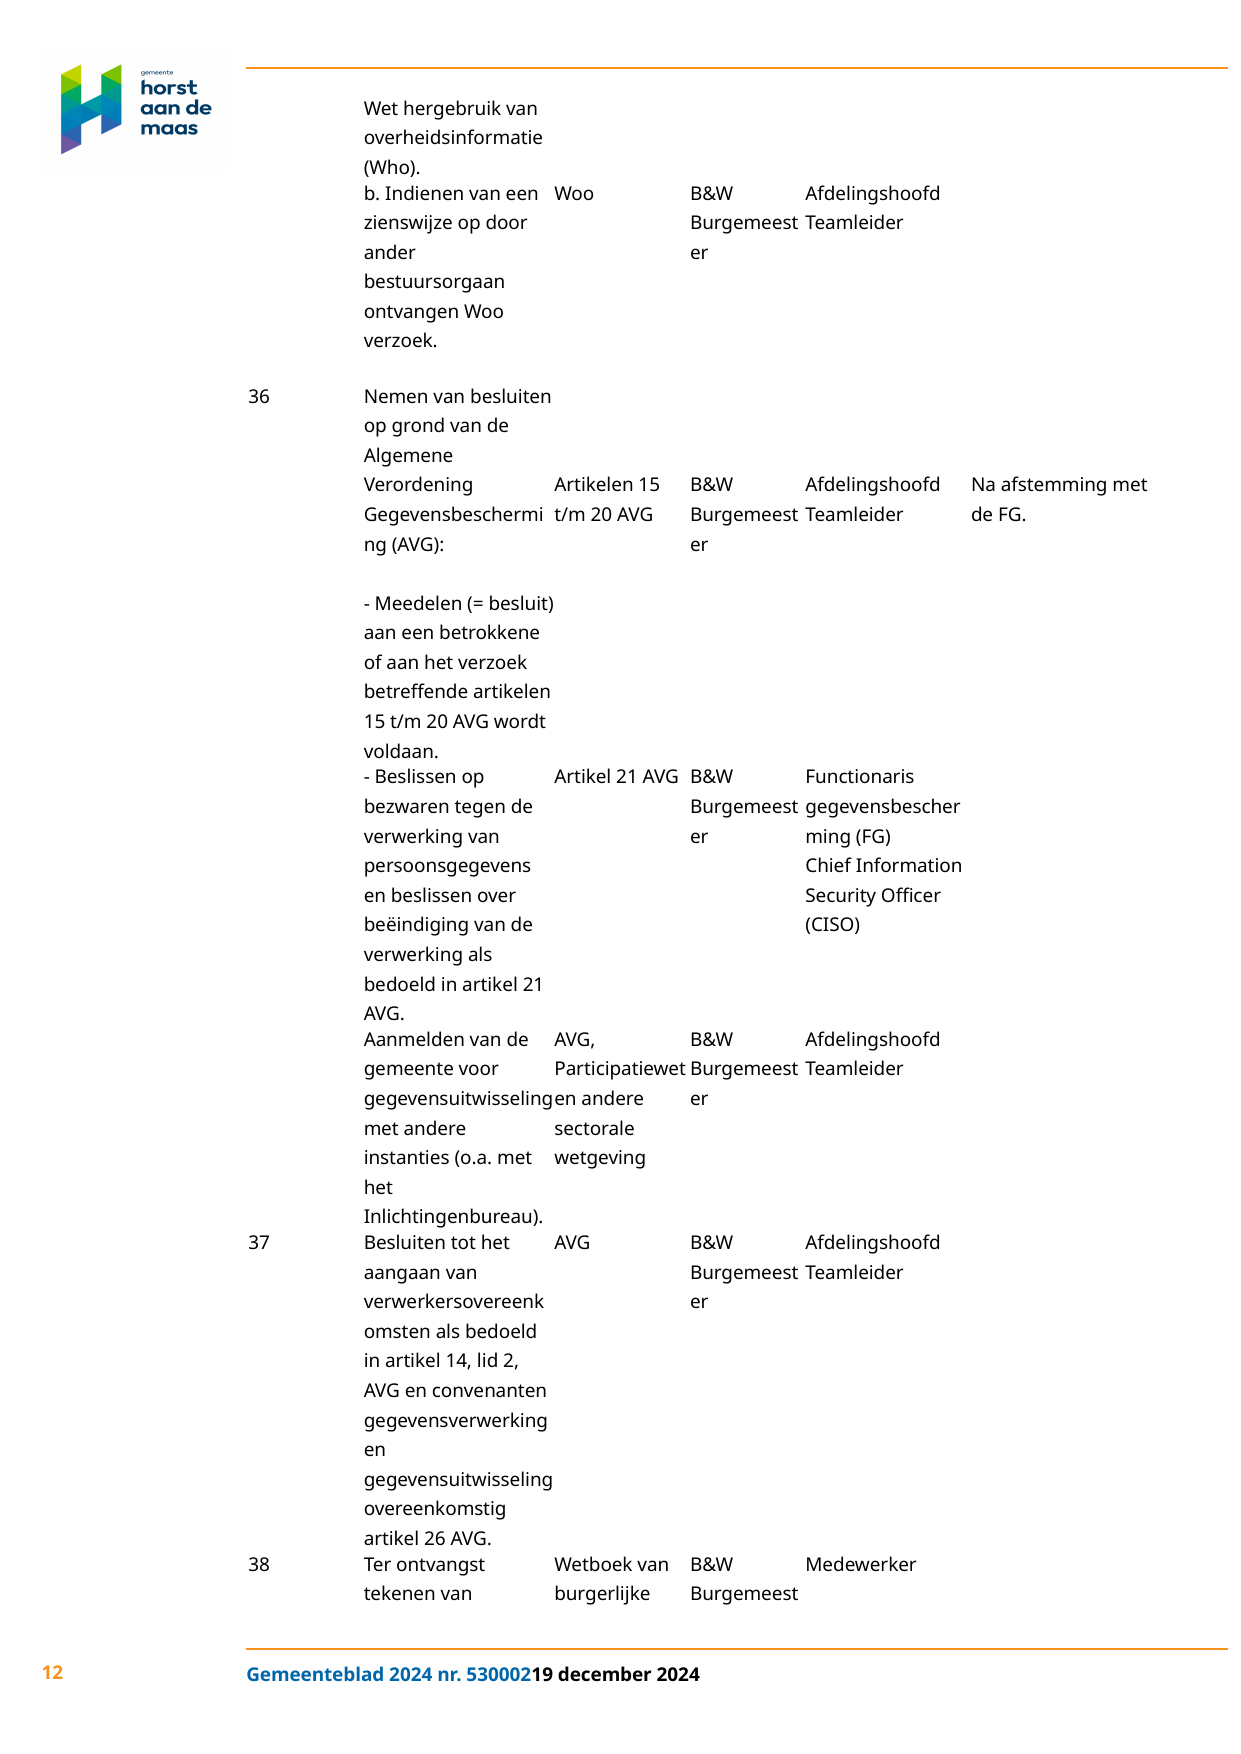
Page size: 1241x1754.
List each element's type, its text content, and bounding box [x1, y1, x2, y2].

table_cell Afdelingshoofd Teamleider [805, 1229, 971, 1551]
table_cell Afdelingshoofd Teamleider [805, 383, 971, 764]
table_cell [971, 180, 1152, 383]
table_cell [805, 95, 971, 180]
table_cell Wetboek van burgerlijke [554, 1551, 690, 1606]
table_cell [690, 95, 805, 180]
table_cell B&W Burgemeester [690, 383, 805, 764]
table_cell B&W Burgemeester [690, 764, 805, 1026]
table_cell Medewerker [805, 1551, 971, 1606]
table_cell b. Indienen van een zienswijze op door ander bestuursorgaan ontvangen Woo verzoek. [364, 180, 554, 383]
table_cell [248, 95, 363, 383]
table_cell 36 [248, 383, 363, 1229]
table_cell Artikel 21 AVG [554, 764, 690, 1026]
table_cell Besluiten tot het aangaan van verwerkersovereenkomsten als bedoeld in artikel 14, lid 2, AVG en convenanten gegevensverwerking en gegevensuitwisseling overeenkomstig artikel 26 AVG. [364, 1229, 554, 1551]
table_cell [554, 95, 690, 180]
table_cell [971, 1026, 1152, 1229]
picture [41, 47, 231, 172]
table_cell B&W Burgemeester [690, 1026, 805, 1229]
table_cell AVG [554, 1229, 690, 1551]
table_cell Afdelingshoofd Teamleider [805, 180, 971, 383]
table_cell Wet hergebruik van overheidsinformatie (Who). [364, 95, 554, 180]
table_cell - Beslissen op bezwaren tegen de verwerking van persoonsgegevens en beslissen over beëindiging van de verwerking als bedoeld in artikel 21 AVG. [364, 764, 554, 1026]
table_cell B&W Burgemeest [690, 1551, 805, 1606]
table_cell B&W Burgemeester [690, 180, 805, 383]
table_cell Functionaris gegevensbescherming (FG) Chief Information Security Officer (CISO) [805, 764, 971, 1026]
table_cell [971, 1551, 1152, 1606]
table_cell Nemen van besluiten op grond van de Algemene Verordening Gegevensbescherming (AVG): - Meedelen (= besluit) aan een betrokkene of aan het verzoek betreffende artikelen 15 t/m 20 AVG wordt voldaan. [364, 383, 554, 764]
table_cell Afdelingshoofd Teamleider [805, 1026, 971, 1229]
table_cell 37 [248, 1229, 363, 1551]
table_cell Artikelen 15 t/m 20 AVG [554, 383, 690, 764]
table_cell 38 [248, 1551, 363, 1606]
table_cell [971, 1229, 1152, 1551]
table_cell Ter ontvangst tekenen van [364, 1551, 554, 1606]
table_cell [971, 764, 1152, 1026]
table_cell Aanmelden van de gemeente voor gegevensuitwisseling met andere instanties (o.a. met het Inlichtingenbureau). [364, 1026, 554, 1229]
table_cell Woo [554, 180, 690, 383]
table_cell Na afstemming met de FG. [971, 383, 1152, 764]
table_cell AVG, Participatiewet en andere sectorale wetgeving [554, 1026, 690, 1229]
table_cell B&W Burgemeester [690, 1229, 805, 1551]
table_cell [971, 95, 1152, 180]
